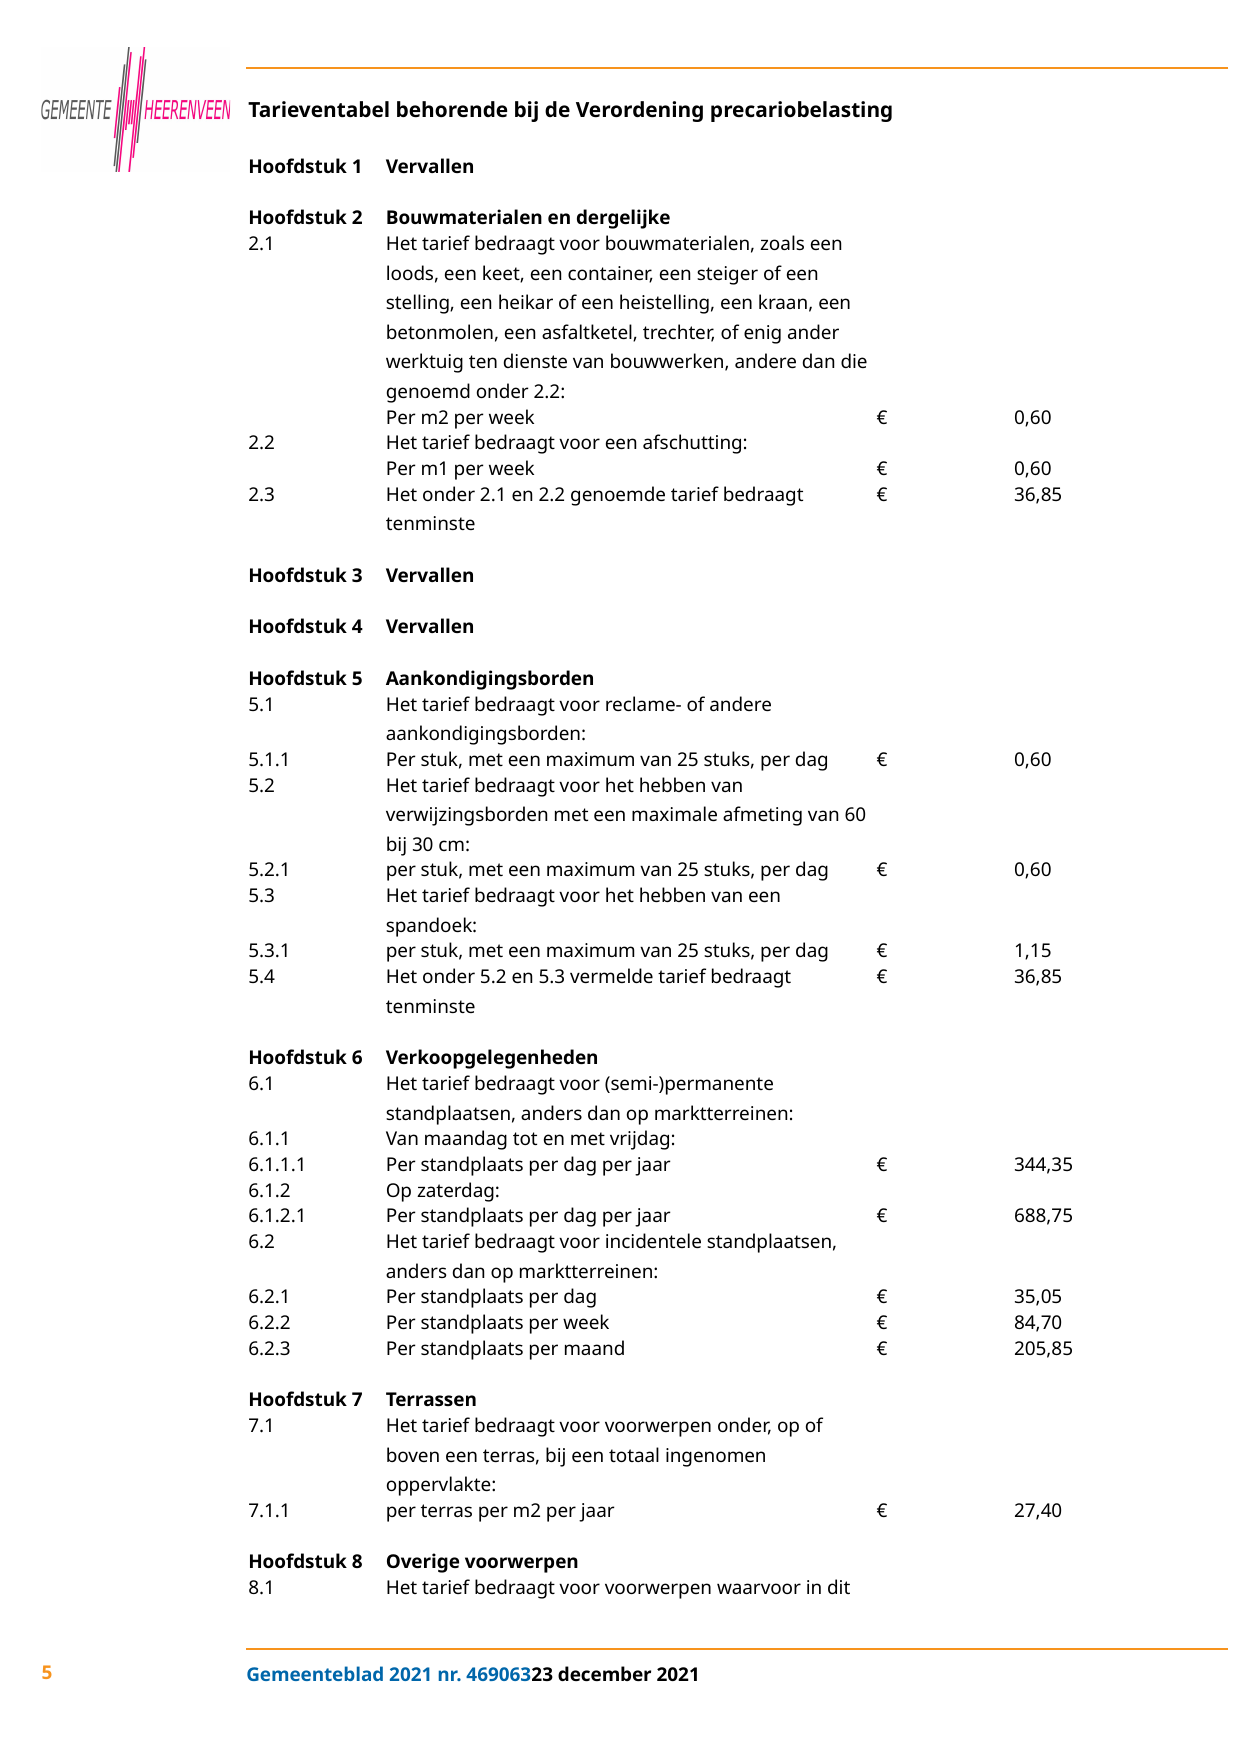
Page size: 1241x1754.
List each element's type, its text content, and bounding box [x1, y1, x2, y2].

table_cell [1014, 1177, 1152, 1203]
table_cell [1014, 1070, 1152, 1126]
table_cell [876, 205, 1014, 230]
table_cell [876, 1413, 1014, 1497]
table_cell 36,85 [1014, 964, 1152, 1019]
table_cell € [876, 746, 1014, 772]
table_cell Hoofdstuk 3 [248, 562, 386, 588]
table_cell [876, 179, 1014, 204]
table_cell Het tarief bedraagt voor (semi-)permanente standplaatsen, anders dan op marktterreinen: [386, 1070, 876, 1126]
table_cell [876, 1549, 1014, 1574]
table_cell 5.1 [248, 691, 386, 746]
table_cell [876, 1177, 1014, 1203]
table_cell 6.2 [248, 1229, 386, 1284]
table_cell [248, 1523, 386, 1549]
table_cell [386, 588, 876, 613]
table_cell [1014, 1126, 1152, 1151]
table_cell [1014, 1229, 1152, 1284]
table_cell [1014, 614, 1152, 639]
table_cell Het onder 5.2 en 5.3 vermelde tarief bedraagt tenminste [386, 964, 876, 1019]
table_cell Per m1 per week [386, 455, 876, 481]
table_cell [386, 179, 876, 204]
table_cell 36,85 [1014, 481, 1152, 536]
table_cell 6.2.3 [248, 1335, 386, 1361]
table_cell [386, 1019, 876, 1044]
table_cell [876, 588, 1014, 613]
table_cell Op zaterdag: [386, 1177, 876, 1203]
table_cell [876, 1070, 1014, 1126]
table_cell [248, 179, 386, 204]
table_cell 1,15 [1014, 938, 1152, 963]
table_cell 6.1.1 [248, 1126, 386, 1151]
table_cell Het onder 2.1 en 2.2 genoemde tarief bedraagt tenminste [386, 481, 876, 536]
table_cell 2.2 [248, 430, 386, 455]
table_cell [876, 639, 1014, 665]
table_cell Overige voorwerpen [386, 1549, 876, 1574]
table_cell [386, 536, 876, 562]
table_cell € [876, 481, 1014, 536]
table_cell 0,60 [1014, 404, 1152, 429]
table_cell [386, 1361, 876, 1387]
table_header Vervallen [386, 153, 876, 179]
table_cell 688,75 [1014, 1203, 1152, 1228]
table_cell [876, 1361, 1014, 1387]
table_cell € [876, 1335, 1014, 1361]
table_cell Vervallen [386, 562, 876, 588]
table_cell [1014, 665, 1152, 691]
table_cell 8.1 [248, 1575, 386, 1600]
table_cell 6.2.2 [248, 1310, 386, 1335]
table_cell [248, 588, 386, 613]
table_cell Per standplaats per dag per jaar [386, 1151, 876, 1177]
table_cell [1014, 1413, 1152, 1497]
table_header [1014, 153, 1152, 179]
table_cell [876, 1523, 1014, 1549]
table_cell per terras per m2 per jaar [386, 1497, 876, 1523]
table_cell 6.1.2 [248, 1177, 386, 1203]
table_cell 6.1.2.1 [248, 1203, 386, 1228]
table_cell Het tarief bedraagt voor voorwerpen onder, op of boven een terras, bij een totaal ingenomen oppervlakte: [386, 1413, 876, 1497]
table_cell [1014, 179, 1152, 204]
table_cell [248, 404, 386, 429]
table_cell Het tarief bedraagt voor bouwmaterialen, zoals een loods, een keet, een container, een steiger of een stelling, een heikar of een heistelling, een kraan, een betonmolen, een asfaltketel, trechter, of enig ander werktuig ten dienste van bouwwerken, andere dan die genoemd onder 2.2: [386, 230, 876, 404]
table_cell per stuk, met een maximum van 25 stuks, per dag [386, 857, 876, 882]
table_cell [1014, 1045, 1152, 1070]
table_cell 5.3.1 [248, 938, 386, 963]
table_cell [876, 614, 1014, 639]
table_cell 84,70 [1014, 1310, 1152, 1335]
picture [41, 47, 231, 172]
table_cell [248, 536, 386, 562]
table_cell [876, 691, 1014, 746]
text Tarieventabel behorende bij de Verordening precariobelasting [248, 95, 1152, 123]
table_cell Hoofdstuk 7 [248, 1387, 386, 1412]
table_cell [1014, 639, 1152, 665]
table_cell 7.1.1 [248, 1497, 386, 1523]
table_cell [1014, 588, 1152, 613]
table_cell Van maandag tot en met vrijdag: [386, 1126, 876, 1151]
table_cell 35,05 [1014, 1284, 1152, 1309]
table_cell 2.1 [248, 230, 386, 404]
table_cell [1014, 1549, 1152, 1574]
table_cell [876, 1229, 1014, 1284]
table_cell [1014, 691, 1152, 746]
table_cell € [876, 1284, 1014, 1309]
table_cell [1014, 1387, 1152, 1412]
table_header [876, 153, 1014, 179]
table_cell Het tarief bedraagt voor een afschutting: [386, 430, 876, 455]
table_cell 0,60 [1014, 455, 1152, 481]
table_cell Het tarief bedraagt voor reclame- of andere aankondigingsborden: [386, 691, 876, 746]
table_cell € [876, 1203, 1014, 1228]
table_cell € [876, 1497, 1014, 1523]
table_header Hoofdstuk 1 [248, 153, 386, 179]
table_cell € [876, 404, 1014, 429]
table_cell Hoofdstuk 8 [248, 1549, 386, 1574]
table_cell [876, 1387, 1014, 1412]
table_cell [1014, 562, 1152, 588]
table_cell [248, 455, 386, 481]
table_cell 6.1 [248, 1070, 386, 1126]
table_cell Per standplaats per week [386, 1310, 876, 1335]
table_cell € [876, 455, 1014, 481]
table_cell [1014, 1019, 1152, 1044]
table_cell € [876, 1151, 1014, 1177]
table_cell Bouwmaterialen en dergelijke [386, 205, 876, 230]
table_cell [876, 1019, 1014, 1044]
table_cell [1014, 772, 1152, 857]
table_cell € [876, 938, 1014, 963]
table_cell Terrassen [386, 1387, 876, 1412]
table_cell 5.3 [248, 883, 386, 938]
table_cell Het tarief bedraagt voor incidentele standplaatsen, anders dan op marktterreinen: [386, 1229, 876, 1284]
table_cell Hoofdstuk 6 [248, 1045, 386, 1070]
table_cell [386, 1523, 876, 1549]
table_cell € [876, 964, 1014, 1019]
table_cell [1014, 1361, 1152, 1387]
table_cell [876, 430, 1014, 455]
table_cell 0,60 [1014, 746, 1152, 772]
table_cell Per m2 per week [386, 404, 876, 429]
table_cell 344,35 [1014, 1151, 1152, 1177]
table_cell Hoofdstuk 4 [248, 614, 386, 639]
table_cell Aankondigingsborden [386, 665, 876, 691]
table_cell [876, 1126, 1014, 1151]
table_cell Per standplaats per maand [386, 1335, 876, 1361]
table_cell [248, 639, 386, 665]
table_cell [876, 1045, 1014, 1070]
table_cell 6.2.1 [248, 1284, 386, 1309]
table_cell 0,60 [1014, 857, 1152, 882]
table_cell 2.3 [248, 481, 386, 536]
table_cell [876, 665, 1014, 691]
table_cell [876, 562, 1014, 588]
table_cell [876, 883, 1014, 938]
table_cell 205,85 [1014, 1335, 1152, 1361]
table_cell Hoofdstuk 2 [248, 205, 386, 230]
table_cell [1014, 883, 1152, 938]
table_cell 6.1.1.1 [248, 1151, 386, 1177]
table_cell 27,40 [1014, 1497, 1152, 1523]
table_cell [248, 1019, 386, 1044]
table_cell [876, 536, 1014, 562]
table_cell Per stuk, met een maximum van 25 stuks, per dag [386, 746, 876, 772]
table_cell Verkoopgelegenheden [386, 1045, 876, 1070]
table_cell Het tarief bedraagt voor het hebben van verwijzingsborden met een maximale afmeting van 60 bij 30 cm: [386, 772, 876, 857]
table_cell [386, 639, 876, 665]
table_cell [1014, 230, 1152, 404]
table_cell [876, 1575, 1014, 1600]
table_cell 7.1 [248, 1413, 386, 1497]
table_cell 5.2.1 [248, 857, 386, 882]
table_cell per stuk, met een maximum van 25 stuks, per dag [386, 938, 876, 963]
table_cell [876, 230, 1014, 404]
table_cell Vervallen [386, 614, 876, 639]
table_cell [876, 772, 1014, 857]
table_cell 5.4 [248, 964, 386, 1019]
table_cell [248, 1361, 386, 1387]
table_cell 5.1.1 [248, 746, 386, 772]
table_cell [1014, 430, 1152, 455]
table_cell [1014, 205, 1152, 230]
table_cell [1014, 1575, 1152, 1600]
table_cell Per standplaats per dag per jaar [386, 1203, 876, 1228]
table_cell 5.2 [248, 772, 386, 857]
table_cell Het tarief bedraagt voor het hebben van een spandoek: [386, 883, 876, 938]
table_cell Het tarief bedraagt voor voorwerpen waarvoor in dit [386, 1575, 876, 1600]
table_cell [1014, 536, 1152, 562]
table_cell Hoofdstuk 5 [248, 665, 386, 691]
table_cell € [876, 1310, 1014, 1335]
table_cell Per standplaats per dag [386, 1284, 876, 1309]
table_cell € [876, 857, 1014, 882]
table_cell [1014, 1523, 1152, 1549]
